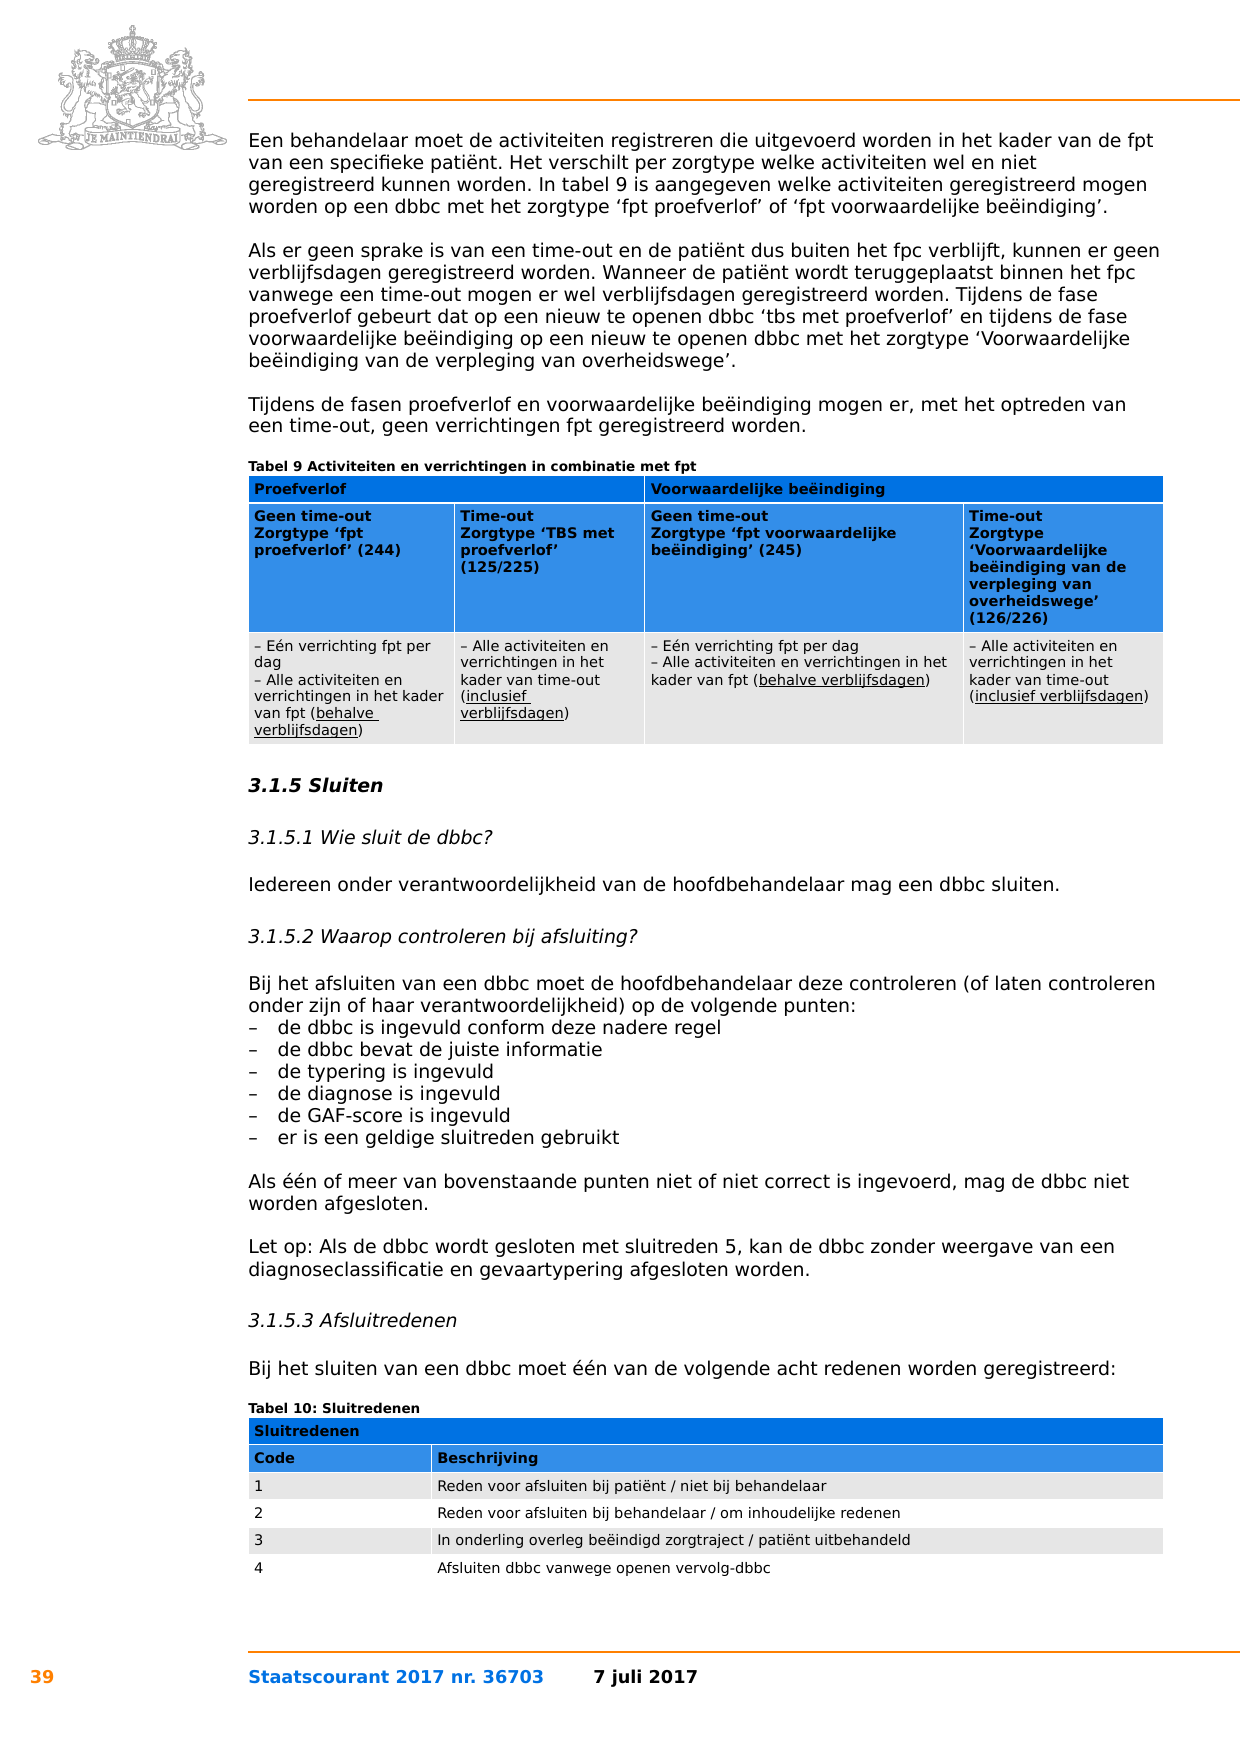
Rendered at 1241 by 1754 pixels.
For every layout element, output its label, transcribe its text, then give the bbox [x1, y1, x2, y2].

table_cell Geen time-out Zorgtype ‘fpt proefverlof’ (244) [249, 504, 454, 632]
text Tijdens de fasen proefverlof en voorwaardelijke beëindiging mogen er, met het optreden van een time-out, geen verrichtingen fpt geregistreerd worden. [248, 393, 1163, 437]
table_cell 2 [249, 1500, 431, 1527]
text – de dbbc is ingevuld conform deze nadere regel [248, 1017, 1163, 1039]
text Bij het sluiten van een dbbc moet één van de volgende acht redenen worden geregistreerd: [248, 1357, 1163, 1379]
table_cell Voorwaardelijke beëindiging [645, 476, 1163, 502]
table_cell – Eén verrichting fpt per dag – Alle activiteiten en verrichtingen in het kader van fpt (behalve verblijfsdagen) [645, 633, 963, 744]
table_cell – Alle activiteiten en verrichtingen in het kader van time-out (inclusief verblijfsdagen) [455, 633, 644, 744]
subtitle 3.1.5.2 Waarop controleren bij afsluiting? [248, 926, 1163, 948]
text Bij het afsluiten van een dbbc moet de hoofdbehandelaar deze controleren (of laten controleren onder zijn of haar verantwoordelijkheid) op de volgende punten: [248, 973, 1163, 1017]
table_cell In onderling overleg beëindigd zorgtraject / patiënt uitbehandeld [432, 1528, 1163, 1554]
subtitle 3.1.5.1 Wie sluit de dbbc? [248, 827, 1163, 849]
table_cell Reden voor afsluiten bij behandelaar / om inhoudelijke redenen [432, 1500, 1163, 1527]
text Iedereen onder verantwoordelijkheid van de hoofdbehandelaar mag een dbbc sluiten. [248, 874, 1163, 896]
table_header Tabel 10: Sluitredenen [248, 1401, 1163, 1417]
picture [38, 25, 227, 150]
subtitle 3.1.5.3 Afsluitredenen [248, 1310, 1163, 1332]
text – de GAF-score is ingevuld [248, 1105, 1163, 1127]
table_header Tabel 9 Activiteiten en verrichtingen in combinatie met fpt [248, 459, 1163, 475]
table_cell Geen time-out Zorgtype ‘fpt voorwaardelijke beëindiging’ (245) [645, 504, 963, 632]
text – er is een geldige sluitreden gebruikt [248, 1127, 1163, 1149]
text – de diagnose is ingevuld [248, 1083, 1163, 1105]
table_cell – Eén verrichting fpt per dag – Alle activiteiten en verrichtingen in het kader van fpt (behalve verblijfsdagen) [249, 633, 454, 744]
table_cell – Alle activiteiten en verrichtingen in het kader van time-out (inclusief verblijfsdagen) [964, 633, 1163, 744]
text – de dbbc bevat de juiste informatie [248, 1039, 1163, 1061]
text Een behandelaar moet de activiteiten registreren die uitgevoerd worden in het kader van de fpt van een specifieke patiënt. Het verschilt per zorgtype welke activiteiten wel en niet geregistreerd kunnen worden. In tabel 9 is aangegeven welke activiteiten geregistreerd mogen worden op een dbbc met het zorgtype ‘fpt proefverlof’ of ‘fpt voorwaardelijke beëindiging’. [248, 130, 1163, 218]
text – de typering is ingevuld [248, 1061, 1163, 1083]
table_cell 4 [249, 1555, 431, 1581]
text Let op: Als de dbbc wordt gesloten met sluitreden 5, kan de dbbc zonder weergave van een diagnoseclassificatie en gevaartypering afgesloten worden. [248, 1236, 1163, 1280]
table_cell 1 [249, 1473, 431, 1499]
table_cell Beschrijving [432, 1445, 1163, 1472]
text Als één of meer van bovenstaande punten niet of niet correct is ingevoerd, mag de dbbc niet worden afgesloten. [248, 1171, 1163, 1214]
text Als er geen sprake is van een time-out en de patiënt dus buiten het fpc verblijft, kunnen er geen verblijfsdagen geregistreerd worden. Wanneer de patiënt wordt teruggeplaatst binnen het fpc vanwege een time-out mogen er wel verblijfsdagen geregistreerd worden. Tijdens de fase proefverlof gebeurt dat op een nieuw te openen dbbc ‘tbs met proefverlof’ en tijdens de fase voorwaardelijke beëindiging op een nieuw te openen dbbc met het zorgtype ‘Voorwaardelijke beëindiging van de verpleging van overheidswege’. [248, 240, 1163, 372]
table_cell Code [249, 1445, 431, 1472]
table_cell Sluitredenen [249, 1418, 1163, 1444]
table_cell 3 [249, 1528, 431, 1554]
table_cell Afsluiten dbbc vanwege openen vervolg-dbbc [432, 1555, 1163, 1581]
table_cell Reden voor afsluiten bij patiënt / niet bij behandelaar [432, 1473, 1163, 1499]
table_cell Time-out Zorgtype ‘TBS met proefverlof’ (125/225) [455, 504, 644, 632]
table_cell Proefverlof [249, 476, 644, 502]
table_cell Time-out Zorgtype ‘Voorwaardelijke beëindiging van de verpleging van overheidswege’ (126/226) [964, 504, 1163, 632]
subtitle 3.1.5 Sluiten [248, 775, 1163, 797]
